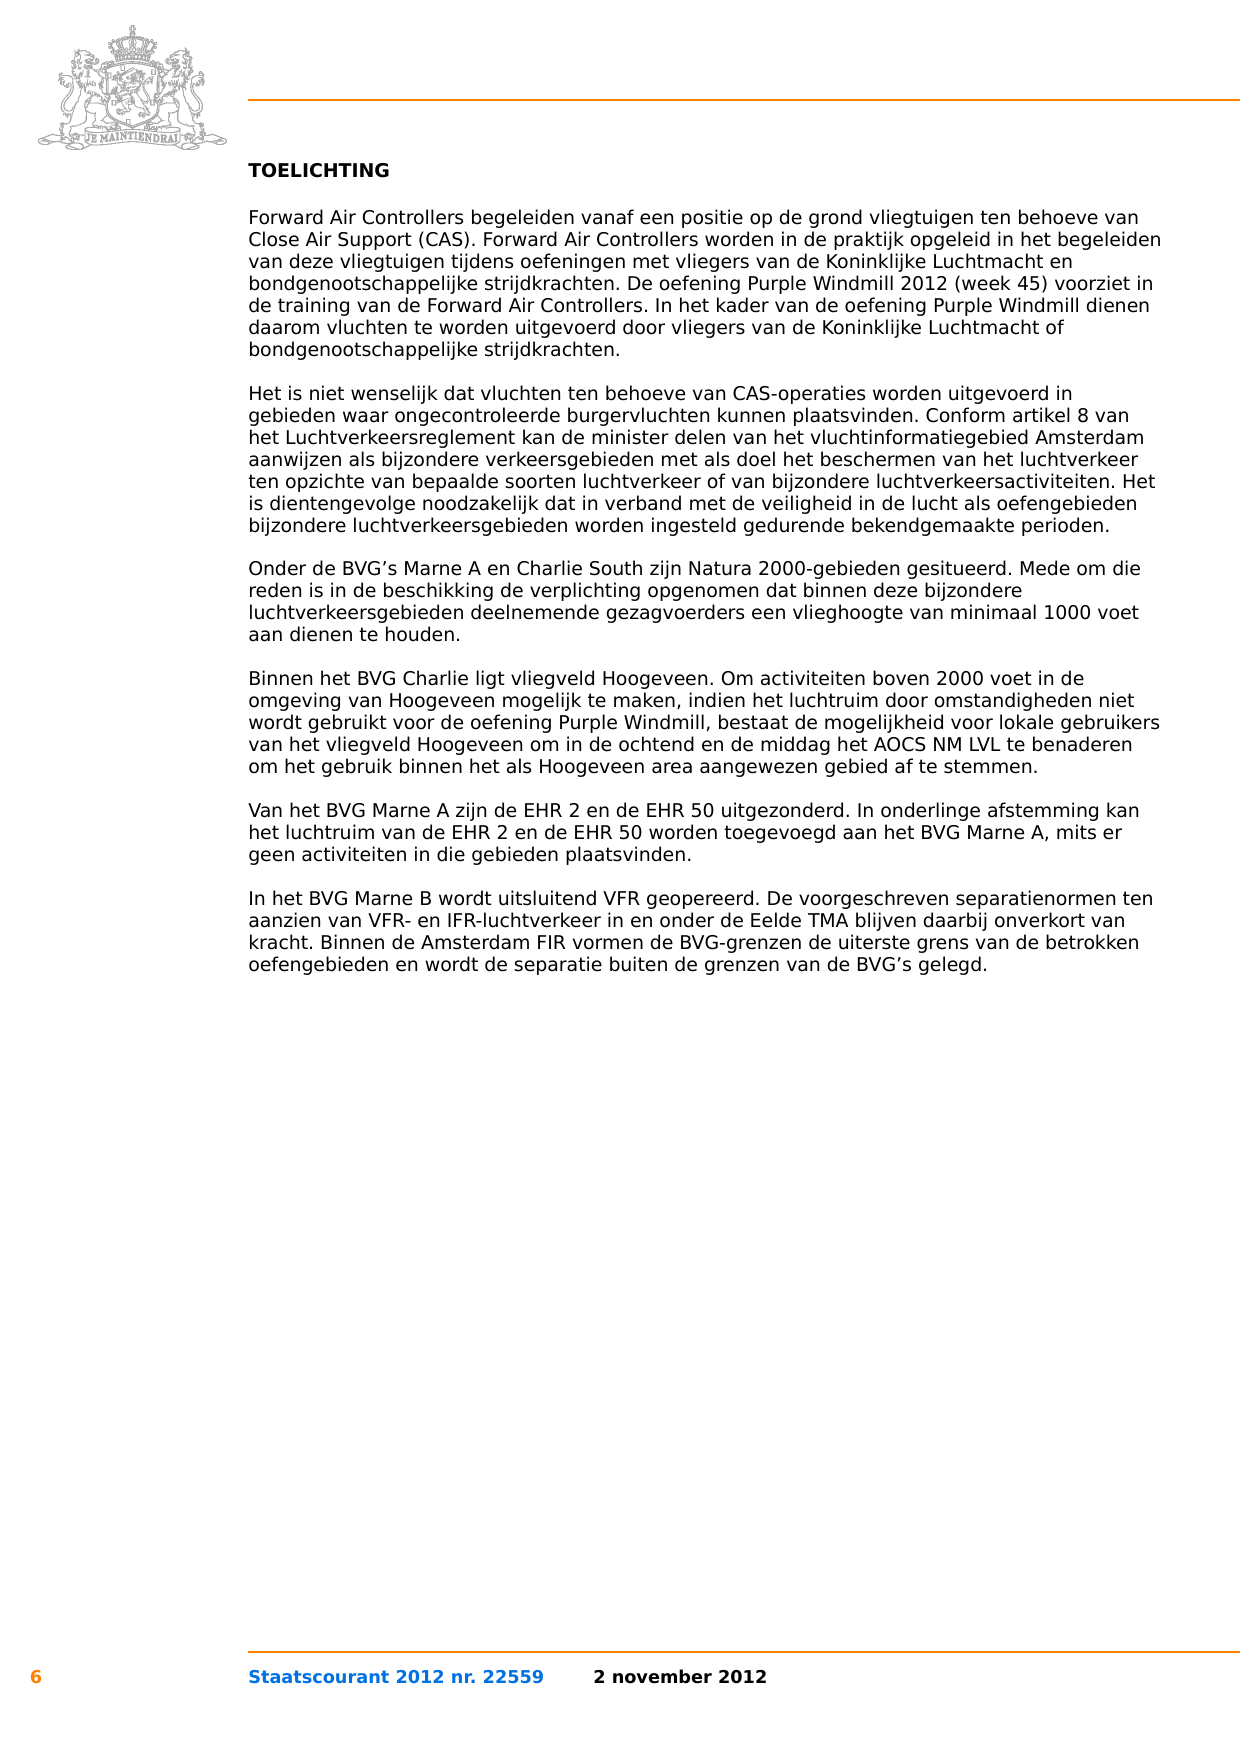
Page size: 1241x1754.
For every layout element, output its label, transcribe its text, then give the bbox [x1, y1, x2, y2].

text Binnen het BVG Charlie ligt vliegveld Hoogeveen. Om activiteiten boven 2000 voet in de omgeving van Hoogeveen mogelijk te maken, indien het luchtruim door omstandigheden niet wordt gebruikt voor de oefening Purple Windmill, bestaat de mogelijkheid voor lokale gebruikers van het vliegveld Hoogeveen om in de ochtend en de middag het AOCS NM LVL te benaderen om het gebruik binnen het als Hoogeveen area aangewezen gebied af te stemmen. [248, 668, 1163, 778]
picture [38, 25, 227, 150]
subtitle TOELICHTING [248, 160, 1163, 182]
text Onder de BVG’s Marne A en Charlie South zijn Natura 2000-gebieden gesitueerd. Mede om die reden is in de beschikking de verplichting opgenomen dat binnen deze bijzondere luchtverkeersgebieden deelnemende gezagvoerders een vlieghoogte van minimaal 1000 voet aan dienen te houden. [248, 558, 1163, 646]
text Het is niet wenselijk dat vluchten ten behoeve van CAS-operaties worden uitgevoerd in gebieden waar ongecontroleerde burgervluchten kunnen plaatsvinden. Conform artikel 8 van het Luchtverkeersreglement kan de minister delen van het vluchtinformatiegebied Amsterdam aanwijzen als bijzondere verkeersgebieden met als doel het beschermen van het luchtverkeer ten opzichte van bepaalde soorten luchtverkeer of van bijzondere luchtverkeersactiviteiten. Het is dientengevolge noodzakelijk dat in verband met de veiligheid in de lucht als oefengebieden bijzondere luchtverkeersgebieden worden ingesteld gedurende bekendgemaakte perioden. [248, 383, 1163, 536]
text In het BVG Marne B wordt uitsluitend VFR geopereerd. De voorgeschreven separatienormen ten aanzien van VFR- en IFR-luchtverkeer in en onder de Eelde TMA blijven daarbij onverkort van kracht. Binnen de Amsterdam FIR vormen de BVG-grenzen de uiterste grens van de betrokken oefengebieden en wordt de separatie buiten de grenzen van de BVG’s gelegd. [248, 888, 1163, 976]
text Van het BVG Marne A zijn de EHR 2 en de EHR 50 uitgezonderd. In onderlinge afstemming kan het luchtruim van de EHR 2 en de EHR 50 worden toegevoegd aan het BVG Marne A, mits er geen activiteiten in die gebieden plaatsvinden. [248, 800, 1163, 866]
text Forward Air Controllers begeleiden vanaf een positie op de grond vliegtuigen ten behoeve van Close Air Support (CAS). Forward Air Controllers worden in de praktijk opgeleid in het begeleiden van deze vliegtuigen tijdens oefeningen met vliegers van de Koninklijke Luchtmacht en bondgenootschappelijke strijdkrachten. De oefening Purple Windmill 2012 (week 45) voorziet in de training van de Forward Air Controllers. In het kader van de oefening Purple Windmill dienen daarom vluchten te worden uitgevoerd door vliegers van de Koninklijke Luchtmacht of bondgenootschappelijke strijdkrachten. [248, 207, 1163, 361]
